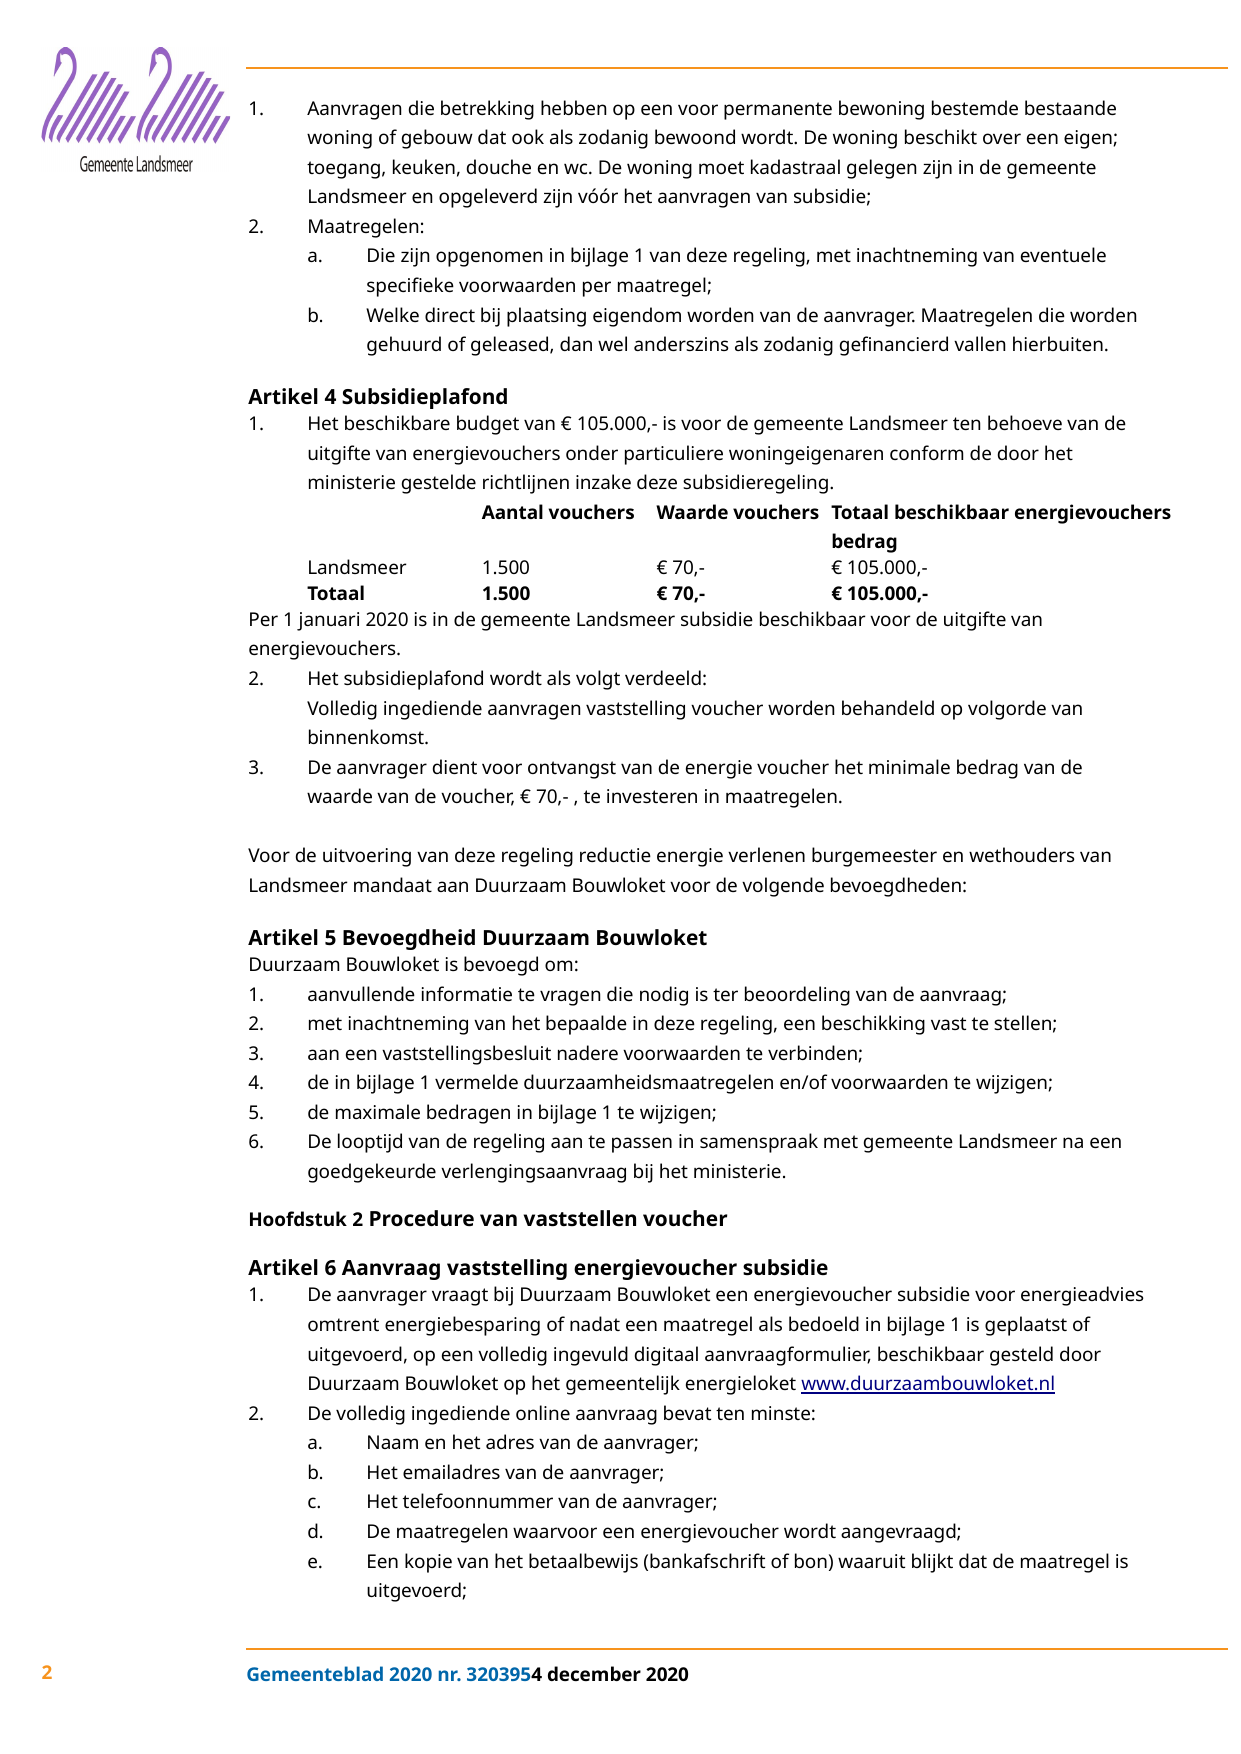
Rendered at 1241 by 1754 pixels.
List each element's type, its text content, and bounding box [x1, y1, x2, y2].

text Artikel 4 Subsidieplafond [248, 382, 1152, 410]
table_cell € 105.000,- [831, 555, 1211, 580]
list Het telefoonnummer van de aanvrager; [307, 1489, 1152, 1514]
list Maatregelen: [248, 213, 1152, 239]
picture [41, 47, 231, 172]
text Per 1 januari 2020 is in de gemeente Landsmeer subsidie beschikbaar voor de uitgifte van energievouchers. [248, 606, 1152, 661]
list Het subsidieplafond wordt als volgt verdeeld: [248, 665, 1152, 691]
list De volledig ingediende online aanvraag bevat ten minste: [248, 1400, 1152, 1426]
list De aanvrager dient voor ontvangst van de energie voucher het minimale bedrag van de waarde van de voucher, € 70,- , te investeren in maatregelen. [248, 754, 1152, 809]
table_header Totaal beschikbaar energievouchers bedrag [831, 499, 1211, 554]
table_cell € 105.000,- [831, 580, 1211, 606]
list aan een vaststellingsbesluit nadere voorwaarden te verbinden; [248, 1040, 1152, 1066]
table_header Aantal vouchers [482, 499, 656, 554]
table_cell Landsmeer [307, 555, 482, 580]
table_cell € 70,- [656, 580, 831, 606]
list De maatregelen waarvoor een energievoucher wordt aangevraagd; [307, 1518, 1152, 1544]
text Artikel 5 Bevoegdheid Duurzaam Bouwloket [248, 923, 1152, 951]
table_cell € 70,- [656, 555, 831, 580]
text Hoofdstuk 2 Procedure van vaststellen voucher [248, 1204, 1152, 1232]
text Artikel 6 Aanvraag vaststelling energievoucher subsidie [248, 1253, 1152, 1282]
text Duurzaam Bouwloket is bevoegd om: [248, 951, 1152, 977]
table_header [307, 499, 482, 554]
table_header Waarde vouchers [656, 499, 831, 554]
list Een kopie van het betaalbewijs (bankafschrift of bon) waaruit blijkt dat de maatregel is uitgevoerd; [307, 1548, 1152, 1603]
list Die zijn opgenomen in bijlage 1 van deze regeling, met inachtneming van eventuele specifieke voorwaarden per maatregel; [307, 243, 1152, 298]
list met inachtneming van het bepaalde in deze regeling, een beschikking vast te stellen; [248, 1010, 1152, 1036]
list Welke direct bij plaatsing eigendom worden van de aanvrager. Maatregelen die worden gehuurd of geleased, dan wel anderszins als zodanig gefinancierd vallen hierbuiten. [307, 302, 1152, 357]
list Volledig ingediende aanvragen vaststelling voucher worden behandeld op volgorde van binnenkomst. [248, 695, 1152, 750]
list Aanvragen die betrekking hebben op een voor permanente bewoning bestemde bestaande woning of gebouw dat ook als zodanig bewoond wordt. De woning beschikt over een eigen; toegang, keuken, douche en wc. De woning moet kadastraal gelegen zijn in de gemeente Landsmeer en opgeleverd zijn vóór het aanvragen van subsidie; [248, 95, 1152, 209]
list aanvullende informatie te vragen die nodig is ter beoordeling van de aanvraag; [248, 981, 1152, 1006]
table_cell 1.500 [482, 555, 656, 580]
list de in bijlage 1 vermelde duurzaamheidsmaatregelen en/of voorwaarden te wijzigen; [248, 1069, 1152, 1095]
list De aanvrager vraagt bij Duurzaam Bouwloket een energievoucher subsidie voor energieadvies omtrent energiebesparing of nadat een maatregel als bedoeld in bijlage 1 is geplaatst of uitgevoerd, op een volledig ingevuld digitaal aanvraagformulier, beschikbaar gesteld door Duurzaam Bouwloket op het gemeentelijk energieloket www.duurzaambouwloket.nl [248, 1282, 1152, 1396]
list Het emailadres van de aanvrager; [307, 1459, 1152, 1485]
list de maximale bedragen in bijlage 1 te wijzigen; [248, 1099, 1152, 1125]
list Het beschikbare budget van € 105.000,- is voor de gemeente Landsmeer ten behoeve van de uitgifte van energievouchers onder particuliere woningeigenaren conform de door het ministerie gestelde richtlijnen inzake deze subsidieregeling. [248, 410, 1152, 495]
table_cell 1.500 [482, 580, 656, 606]
list De looptijd van de regeling aan te passen in samenspraak met gemeente Landsmeer na een goedgekeurde verlengingsaanvraag bij het ministerie. [248, 1129, 1152, 1184]
text Voor de uitvoering van deze regeling reductie energie verlenen burgemeester en wethouders van Landsmeer mandaat aan Duurzaam Bouwloket voor de volgende bevoegdheden: [248, 843, 1152, 898]
list Naam en het adres van de aanvrager; [307, 1429, 1152, 1455]
table_cell Totaal [307, 580, 482, 606]
